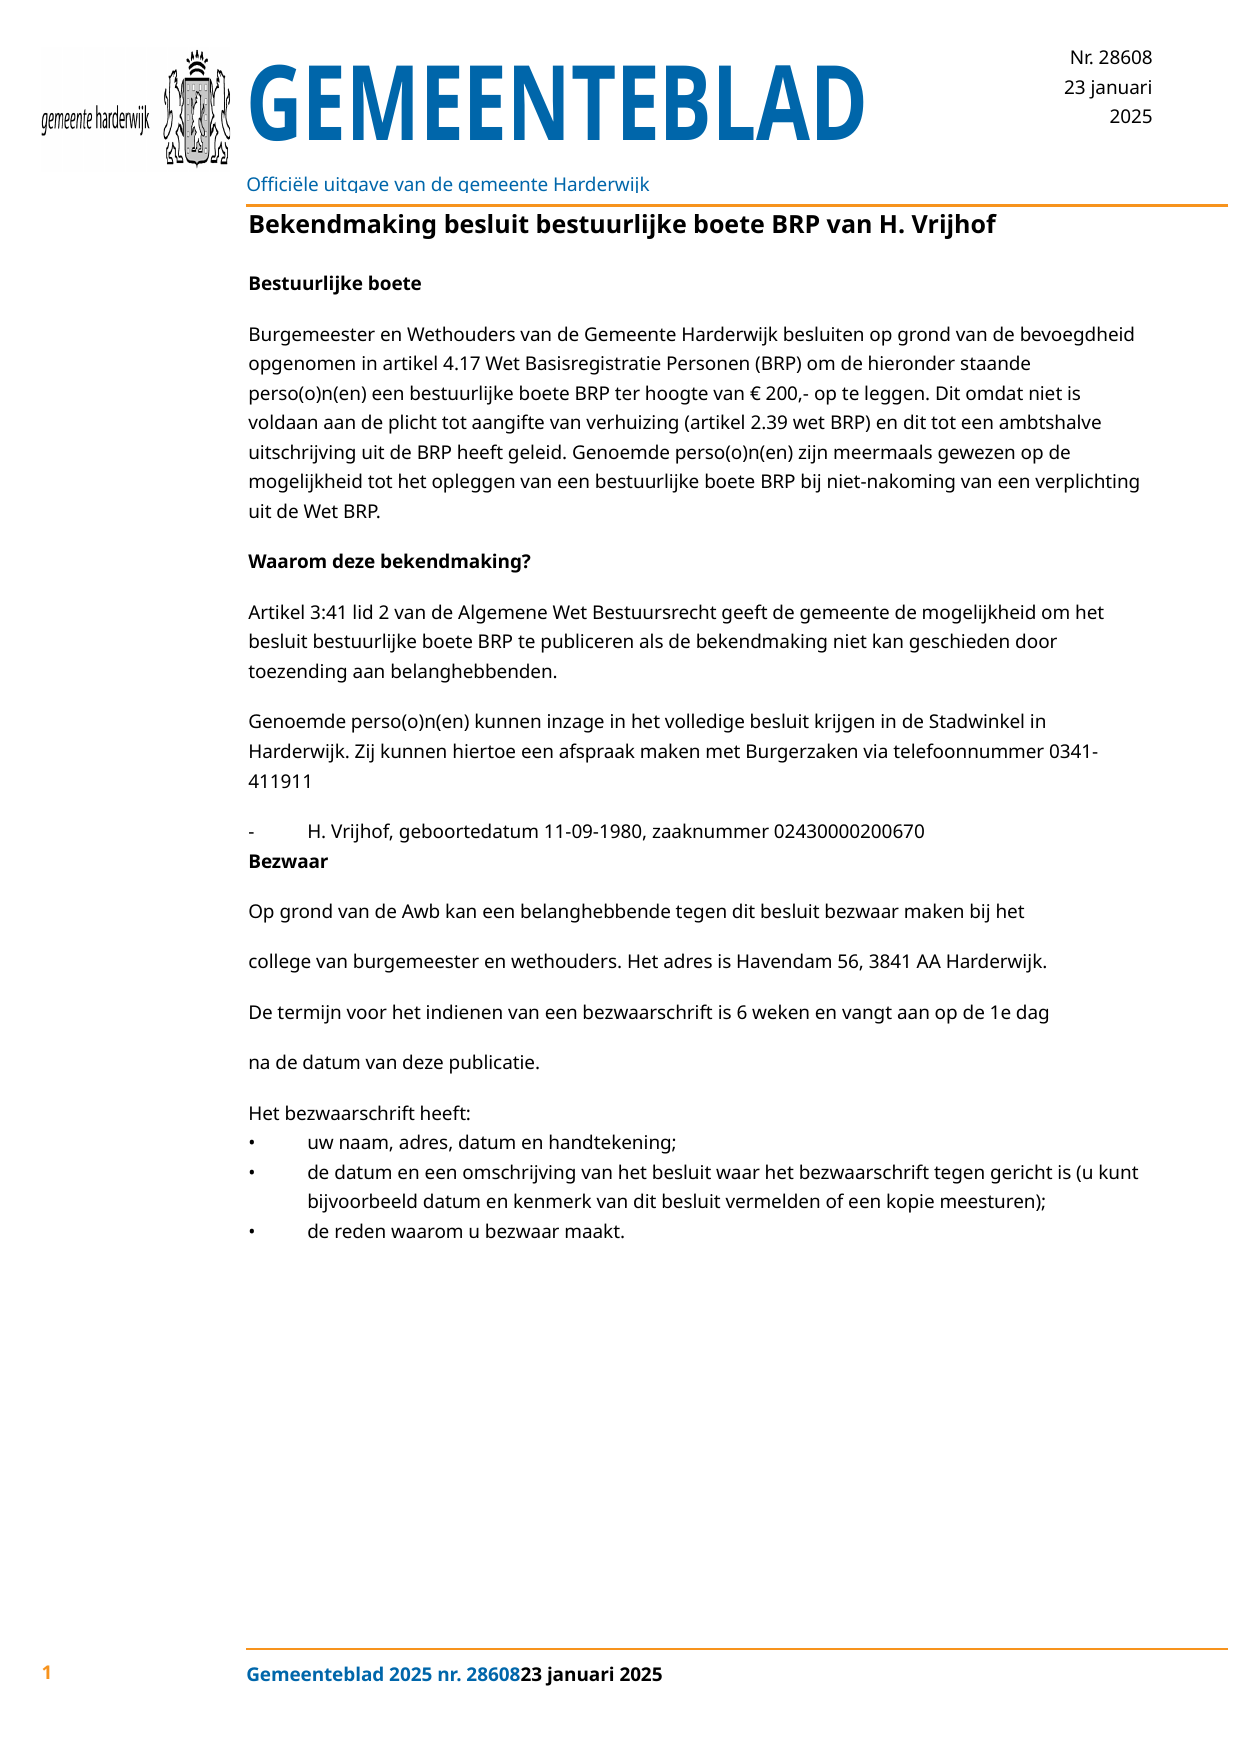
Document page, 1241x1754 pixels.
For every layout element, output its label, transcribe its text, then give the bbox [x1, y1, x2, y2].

text Genoemde perso(o)n(en) kunnen inzage in het volledige besluit krijgen in de Stadwinkel in Harderwijk. Zij kunnen hiertoe een afspraak maken met Burgerzaken via telefoonnummer 0341-411911 [248, 709, 1152, 793]
list uw naam, adres, datum en handtekening; [248, 1129, 1152, 1155]
text Op grond van de Awb kan een belanghebbende tegen dit besluit bezwaar maken bij het [248, 898, 1152, 924]
list de reden waarom u bezwaar maakt. [248, 1218, 1152, 1244]
text Burgemeester en Wethouders van de Gemeente Harderwijk besluiten op grond van de bevoegdheid opgenomen in artikel 4.17 Wet Basisregistratie Personen (BRP) om de hieronder staande perso(o)n(en) een bestuurlijke boete BRP ter hoogte van € 200,- op te leggen. Dit omdat niet is voldaan aan de plicht tot aangifte van verhuizing (artikel 2.39 wet BRP) en dit tot een ambtshalve uitschrijving uit de BRP heeft geleid. Genoemde perso(o)n(en) zijn meermaals gewezen op de mogelijkheid tot het opleggen van een bestuurlijke boete BRP bij niet-nakoming van een verplichting uit de Wet BRP. [248, 321, 1152, 524]
text na de datum van deze publicatie. [248, 1049, 1152, 1075]
text Het bezwaarschrift heeft: [248, 1100, 1152, 1126]
list H. Vrijhof, geboortedatum 11-09-1980, zaaknummer 02430000200670 [248, 818, 1152, 844]
text Bestuurlijke boete [248, 270, 1152, 296]
text Bekendmaking besluit bestuurlijke boete BRP van H. Vrijhof [248, 207, 1152, 241]
picture [41, 47, 231, 172]
list de datum en een omschrijving van het besluit waar het bezwaarschrift tegen gericht is (u kunt bijvoorbeeld datum en kenmerk van dit besluit vermelden of een kopie meesturen); [248, 1159, 1152, 1214]
text college van burgemeester en wethouders. Het adres is Havendam 56, 3841 AA Harderwijk. [248, 949, 1152, 974]
text Bezwaar [248, 848, 1152, 873]
text De termijn voor het indienen van een bezwaarschrift is 6 weken en vangt aan op de 1e dag [248, 999, 1152, 1025]
text Artikel 3:41 lid 2 van de Algemene Wet Bestuursrecht geeft de gemeente de mogelijkheid om het besluit bestuurlijke boete BRP te publiceren als de bekendmaking niet kan geschieden door toezending aan belanghebbenden. [248, 599, 1152, 684]
text Waarom deze bekendmaking? [248, 549, 1152, 574]
